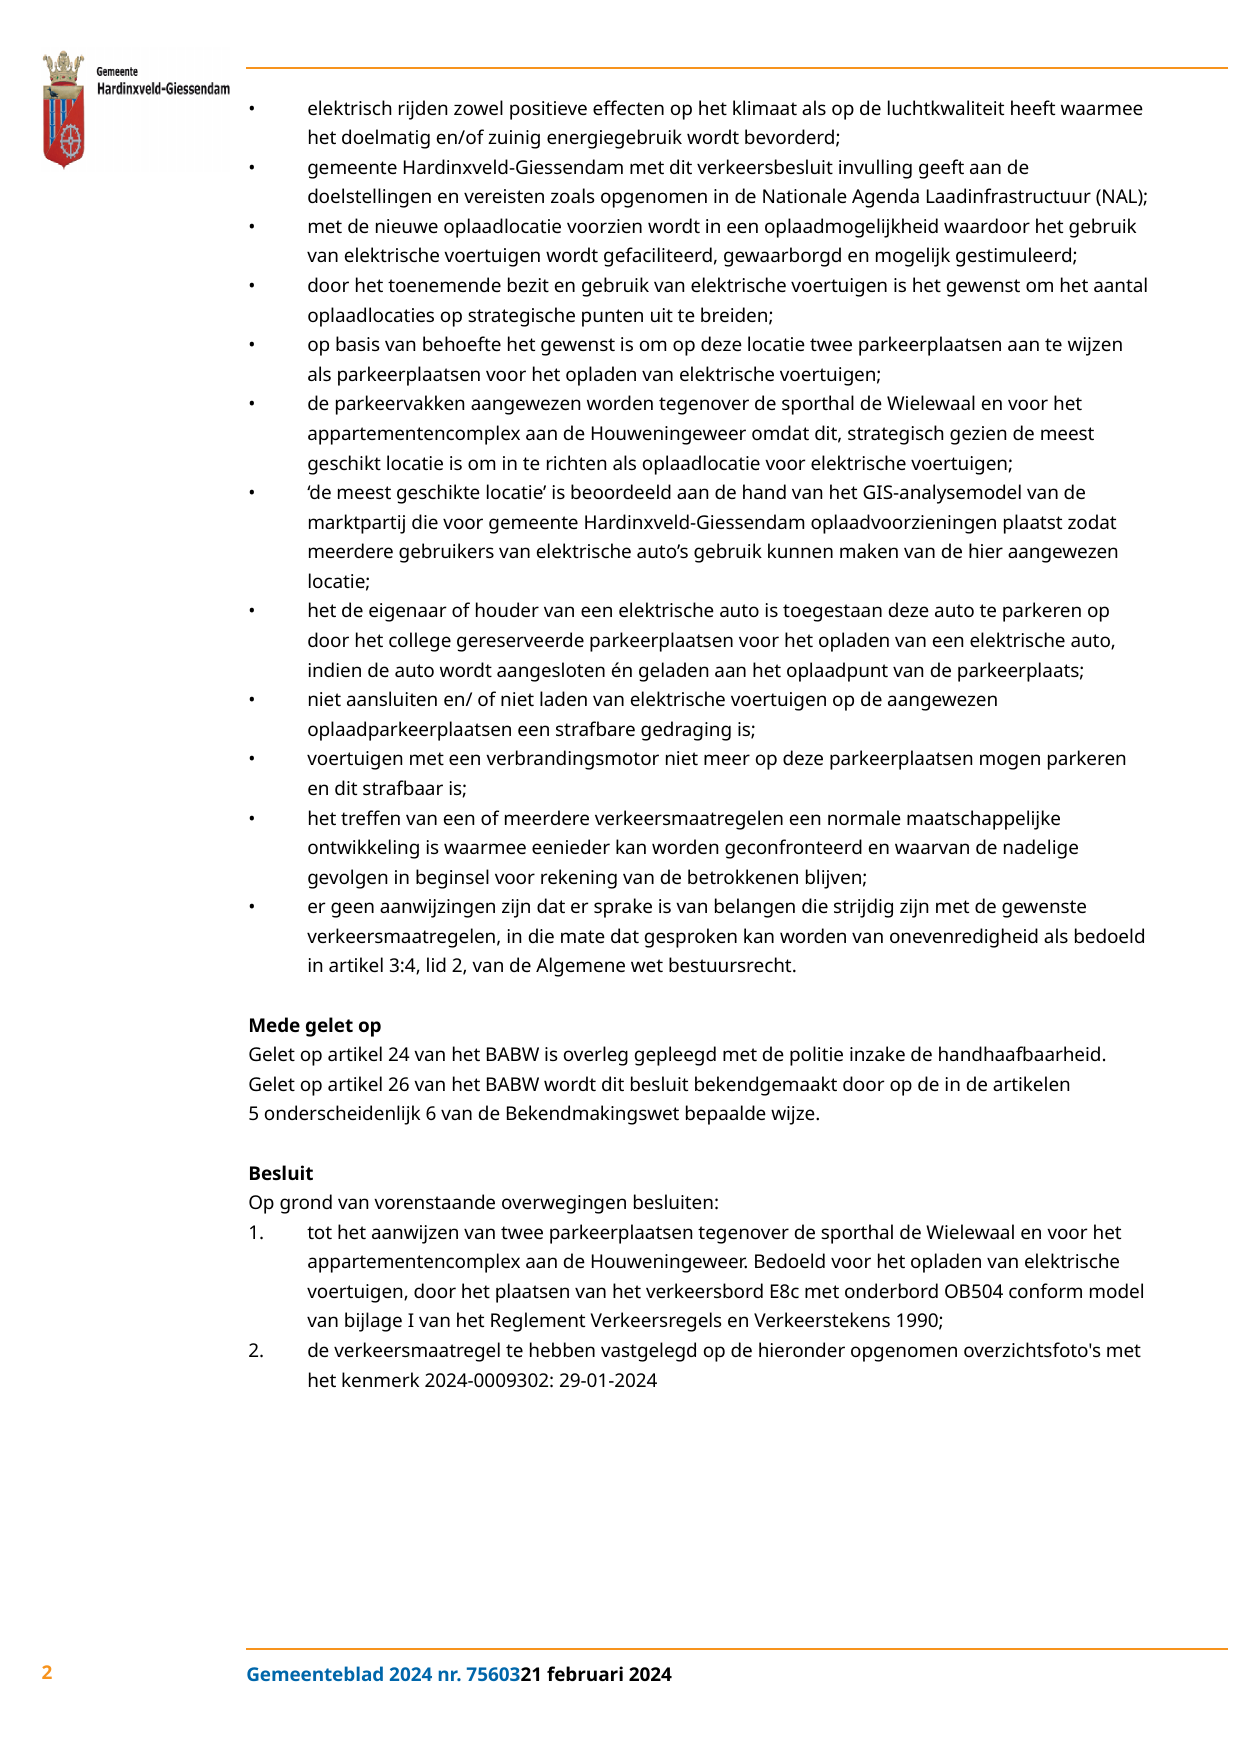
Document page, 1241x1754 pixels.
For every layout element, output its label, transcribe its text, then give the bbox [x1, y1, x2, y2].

list ‘de meest geschikte locatie’ is beoordeeld aan de hand van het GIS-analysemodel van de marktpartij die voor gemeente Hardinxveld-Giessendam oplaadvoorzieningen plaatst zodat meerdere gebruikers van elektrische auto’s gebruik kunnen maken van de hier aangewezen locatie; [248, 479, 1152, 594]
text Gelet op artikel 26 van het BABW wordt dit besluit bekendgemaakt door op de in de artikelen [248, 1071, 1152, 1097]
list door het toenemende bezit en gebruik van elektrische voertuigen is het gewenst om het aantal oplaadlocaties op strategische punten uit te breiden; [248, 272, 1152, 328]
list met de nieuwe oplaadlocatie voorzien wordt in een oplaadmogelijkheid waardoor het gebruik van elektrische voertuigen wordt gefaciliteerd, gewaarborgd en mogelijk gestimuleerd; [248, 213, 1152, 268]
list er geen aanwijzingen zijn dat er sprake is van belangen die strijdig zijn met de gewenste verkeersmaatregelen, in die mate dat gesproken kan worden van onevenredigheid als bedoeld in artikel 3:4, lid 2, van de Algemene wet bestuursrecht. [248, 893, 1152, 978]
list de parkeervakken aangewezen worden tegenover de sporthal de Wielewaal en voor het appartementencomplex aan de Houweningeweer omdat dit, strategisch gezien de meest geschikt locatie is om in te richten als oplaadlocatie voor elektrische voertuigen; [248, 391, 1152, 476]
list voertuigen met een verbrandingsmotor niet meer op deze parkeerplaatsen mogen parkeren en dit strafbaar is; [248, 746, 1152, 801]
text 5 onderscheidenlijk 6 van de Bekendmakingswet bepaalde wijze. [248, 1101, 1152, 1126]
list op basis van behoefte het gewenst is om op deze locatie twee parkeerplaatsen aan te wijzen als parkeerplaatsen voor het opladen van elektrische voertuigen; [248, 331, 1152, 387]
picture [41, 47, 231, 172]
text Op grond van vorenstaande overwegingen besluiten: [248, 1189, 1152, 1215]
list de verkeersmaatregel te hebben vastgelegd op de hieronder opgenomen overzichtsfoto's met het kenmerk 2024-0009302: 29-01-2024 [248, 1337, 1152, 1393]
list elektrisch rijden zowel positieve effecten op het klimaat als op de luchtkwaliteit heeft waarmee het doelmatig en/of zuinig energiegebruik wordt bevorderd; [248, 95, 1152, 150]
list tot het aanwijzen van twee parkeerplaatsen tegenover de sporthal de Wielewaal en voor het appartementencomplex aan de Houweningeweer. Bedoeld voor het opladen van elektrische voertuigen, door het plaatsen van het verkeersbord E8c met onderbord OB504 conform model van bijlage I van het Reglement Verkeersregels en Verkeerstekens 1990; [248, 1219, 1152, 1333]
list gemeente Hardinxveld-Giessendam met dit verkeersbesluit invulling geeft aan de doelstellingen en vereisten zoals opgenomen in de Nationale Agenda Laadinfrastructuur (NAL); [248, 154, 1152, 209]
text Gelet op artikel 24 van het BABW is overleg gepleegd met de politie inzake de handhaafbaarheid. [248, 1041, 1152, 1067]
list het treffen van een of meerdere verkeersmaatregelen een normale maatschappelijke ontwikkeling is waarmee eenieder kan worden geconfronteerd en waarvan de nadelige gevolgen in beginsel voor rekening van de betrokkenen blijven; [248, 805, 1152, 890]
list het de eigenaar of houder van een elektrische auto is toegestaan deze auto te parkeren op door het college gereserveerde parkeerplaatsen voor het opladen van een elektrische auto, indien de auto wordt aangesloten én geladen aan het oplaadpunt van de parkeerplaats; [248, 598, 1152, 683]
text Mede gelet op [248, 1012, 1152, 1038]
text Besluit [248, 1160, 1152, 1186]
list niet aansluiten en/ of niet laden van elektrische voertuigen op de aangewezen oplaadparkeerplaatsen een strafbare gedraging is; [248, 686, 1152, 742]
